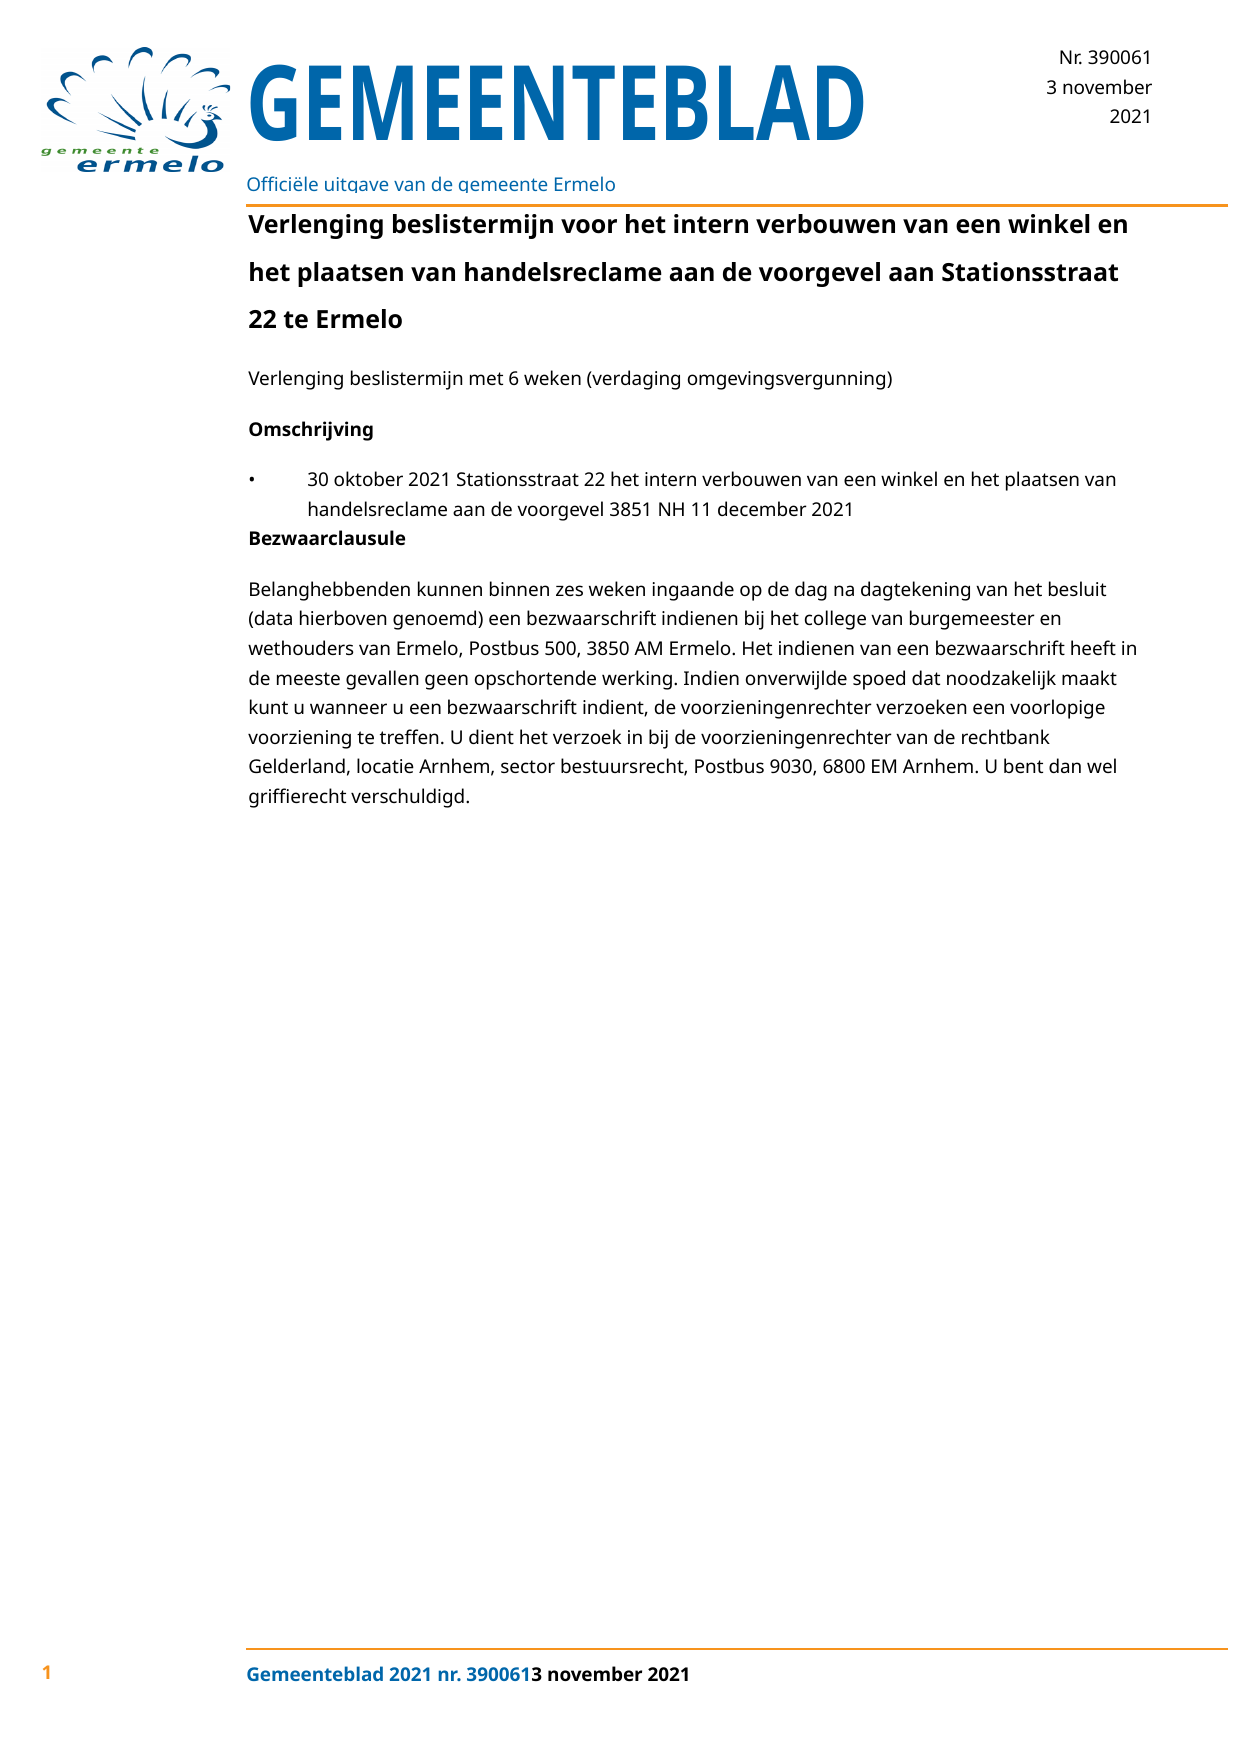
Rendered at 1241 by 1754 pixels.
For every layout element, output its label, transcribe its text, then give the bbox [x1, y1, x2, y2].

picture [41, 47, 231, 172]
text Bezwaarclausule [248, 526, 1152, 551]
text Verlenging beslistermijn voor het intern verbouwen van een winkel en het plaatsen van handelsreclame aan de voorgevel aan Stationsstraat 22 te Ermelo [248, 207, 1152, 336]
text Omschrijving [248, 416, 1152, 442]
list 30 oktober 2021 Stationsstraat 22 het intern verbouwen van een winkel en het plaatsen van handelsreclame aan de voorgevel 3851 NH 11 december 2021 [248, 466, 1152, 522]
text Belanghebbenden kunnen binnen zes weken ingaande op de dag na dagtekening van het besluit (data hierboven genoemd) een bezwaarschrift indienen bij het college van burgemeester en wethouders van Ermelo, Postbus 500, 3850 AM Ermelo. Het indienen van een bezwaarschrift heeft in de meeste gevallen geen opschortende werking. Indien onverwijlde spoed dat noodzakelijk maakt kunt u wanneer u een bezwaarschrift indient, de voorzieningenrechter verzoeken een voorlopige voorziening te treffen. U dient het verzoek in bij de voorzieningenrechter van de rechtbank Gelderland, locatie Arnhem, sector bestuursrecht, Postbus 9030, 6800 EM Arnhem. U bent dan wel griffierecht verschuldigd. [248, 576, 1152, 809]
text Verlenging beslistermijn met 6 weken (verdaging omgevingsvergunning) [248, 366, 1152, 391]
